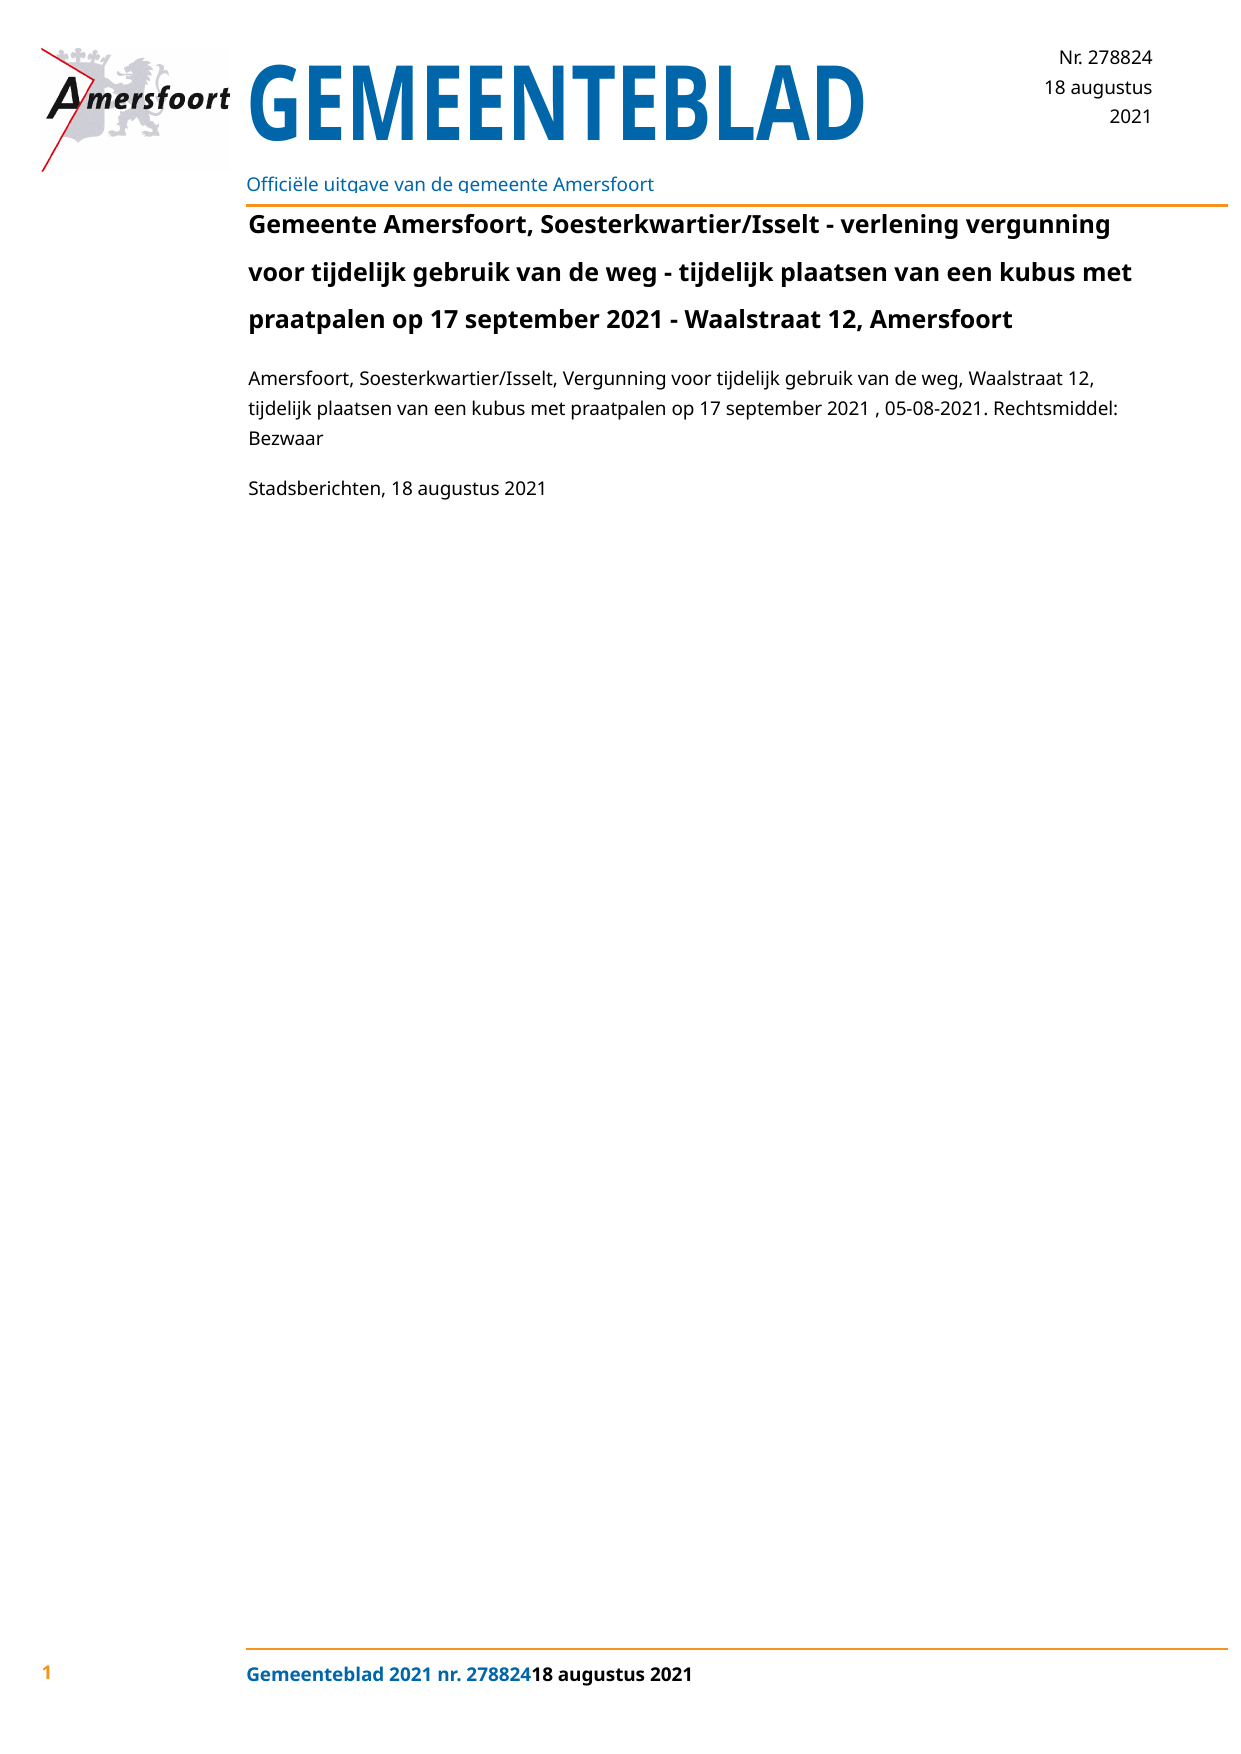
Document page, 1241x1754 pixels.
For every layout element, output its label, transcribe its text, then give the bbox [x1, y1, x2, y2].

text Gemeente Amersfoort, Soesterkwartier/Isselt - verlening vergunning voor tijdelijk gebruik van de weg - tijdelijk plaatsen van een kubus met praatpalen op 17 september 2021 - Waalstraat 12, Amersfoort [248, 207, 1152, 336]
picture [41, 47, 231, 172]
text Amersfoort, Soesterkwartier/Isselt, Vergunning voor tijdelijk gebruik van de weg, Waalstraat 12, tijdelijk plaatsen van een kubus met praatpalen op 17 september 2021 , 05-08-2021. Rechtsmiddel: Bezwaar [248, 366, 1152, 450]
text Stadsberichten, 18 augustus 2021 [248, 475, 1152, 501]
